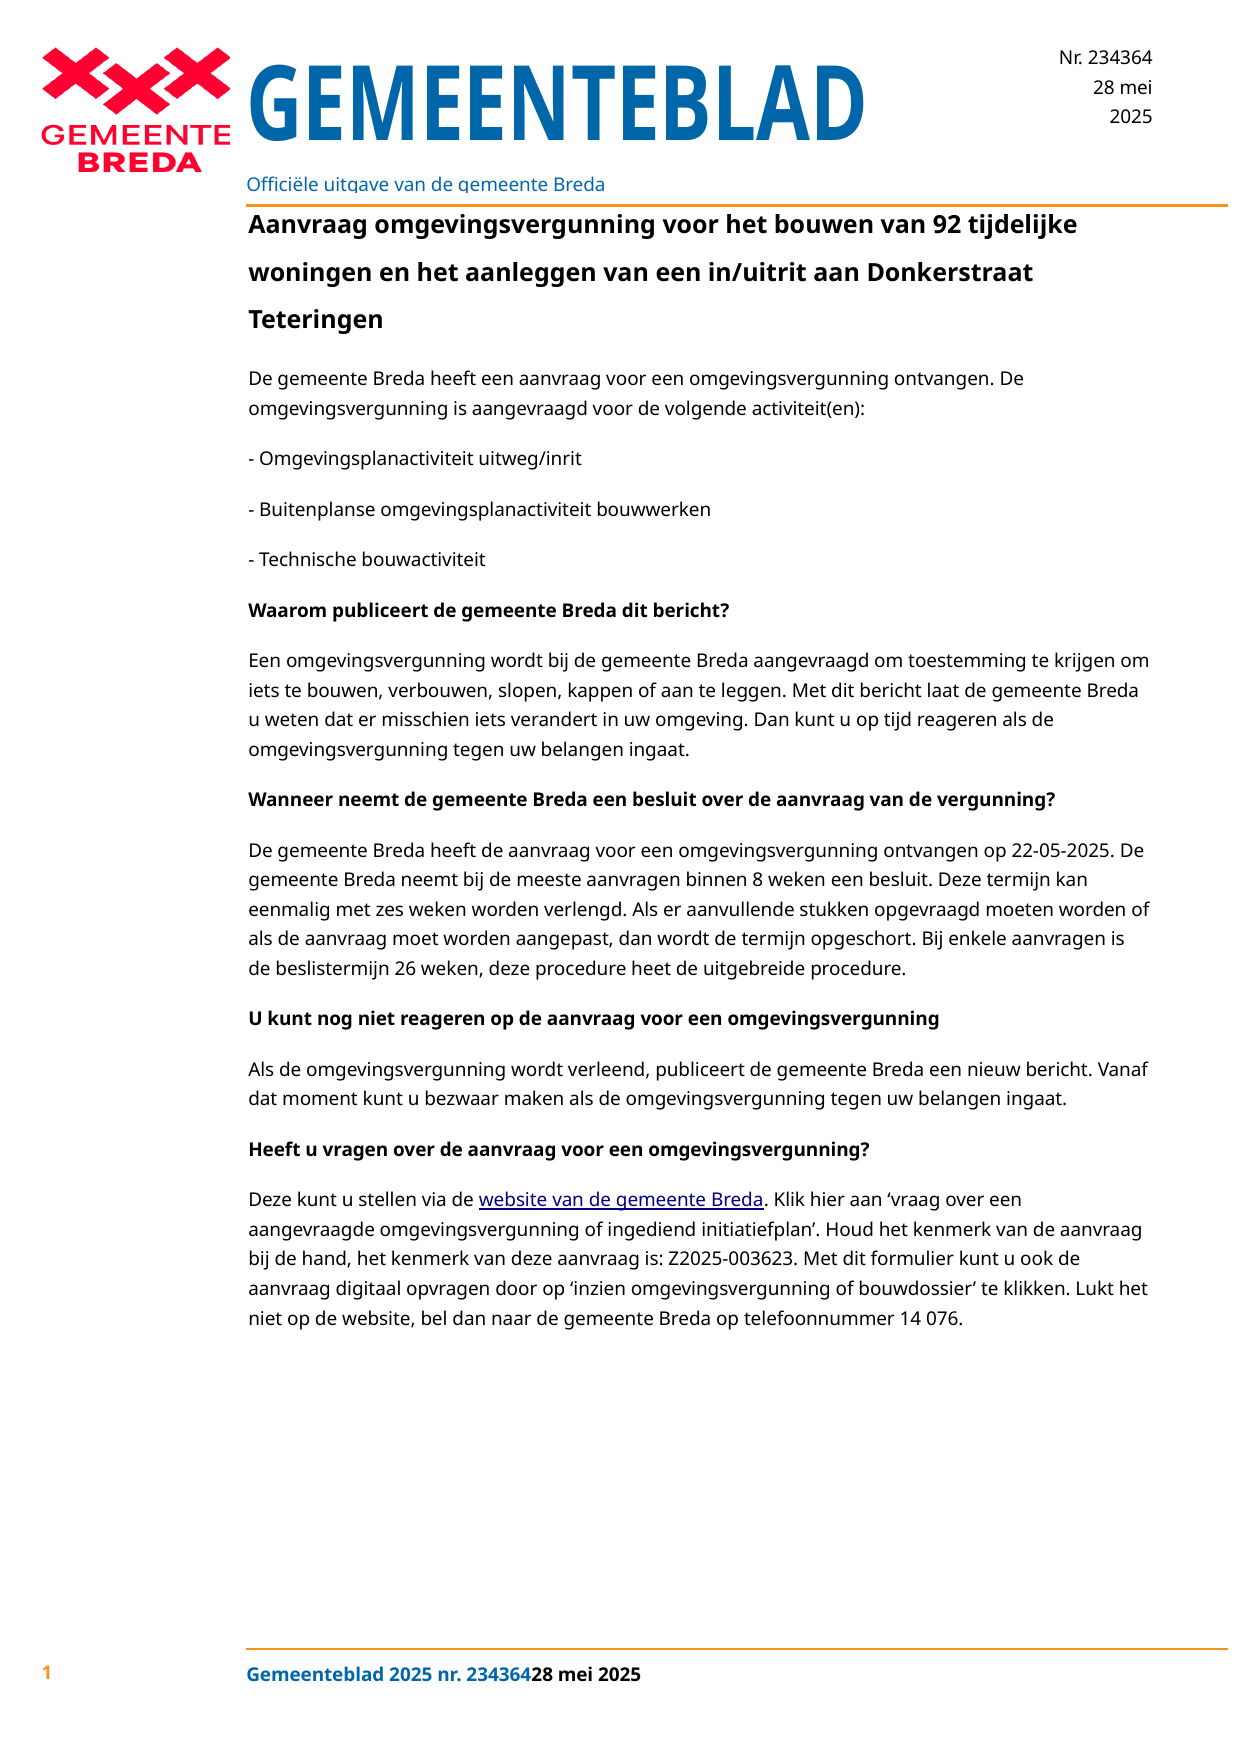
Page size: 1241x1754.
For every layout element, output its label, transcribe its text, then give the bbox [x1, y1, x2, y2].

text Wanneer neemt de gemeente Breda een besluit over de aanvraag van de vergunning? [248, 786, 1152, 812]
text - Buitenplanse omgevingsplanactiviteit bouwwerken [248, 496, 1152, 522]
text Aanvraag omgevingsvergunning voor het bouwen van 92 tijdelijke woningen en het aanleggen van een in/uitrit aan Donkerstraat Teteringen [248, 207, 1152, 336]
text Als de omgevingsvergunning wordt verleend, publiceert de gemeente Breda een nieuw bericht. Vanaf dat moment kunt u bezwaar maken als de omgevingsvergunning tegen uw belangen ingaat. [248, 1056, 1152, 1111]
text U kunt nog niet reageren op de aanvraag voor een omgevingsvergunning [248, 1006, 1152, 1031]
text Deze kunt u stellen via de website van de gemeente Breda. Klik hier aan ‘vraag over een aangevraagde omgevingsvergunning of ingediend initiatiefplan’. Houd het kenmerk van de aanvraag bij de hand, het kenmerk van deze aanvraag is: Z2025-003623. Met dit formulier kunt u ook de aanvraag digitaal opvragen door op ‘inzien omgevingsvergunning of bouwdossier’ te klikken. Lukt het niet op de website, bel dan naar de gemeente Breda op telefoonnummer 14 076. [248, 1186, 1152, 1330]
text Waarom publiceert de gemeente Breda dit bericht? [248, 597, 1152, 622]
text Heeft u vragen over de aanvraag voor een omgevingsvergunning? [248, 1136, 1152, 1162]
text - Technische bouwactiviteit [248, 546, 1152, 572]
text De gemeente Breda heeft een aanvraag voor een omgevingsvergunning ontvangen. De omgevingsvergunning is aangevraagd voor de volgende activiteit(en): [248, 366, 1152, 421]
text De gemeente Breda heeft de aanvraag voor een omgevingsvergunning ontvangen op 22-05-2025. De gemeente Breda neemt bij de meeste aanvragen binnen 8 weken een besluit. Deze termijn kan eenmalig met zes weken worden verlengd. Als er aanvullende stukken opgevraagd moeten worden of als de aanvraag moet worden aangepast, dan wordt de termijn opgeschort. Bij enkele aanvragen is de beslistermijn 26 weken, deze procedure heet de uitgebreide procedure. [248, 837, 1152, 981]
text - Omgevingsplanactiviteit uitweg/inrit [248, 446, 1152, 471]
text Een omgevingsvergunning wordt bij de gemeente Breda aangevraagd om toestemming te krijgen om iets te bouwen, verbouwen, slopen, kappen of aan te leggen. Met dit bericht laat de gemeente Breda u weten dat er misschien iets verandert in uw omgeving. Dan kunt u op tijd reageren als de omgevingsvergunning tegen uw belangen ingaat. [248, 647, 1152, 762]
picture [41, 47, 231, 172]
